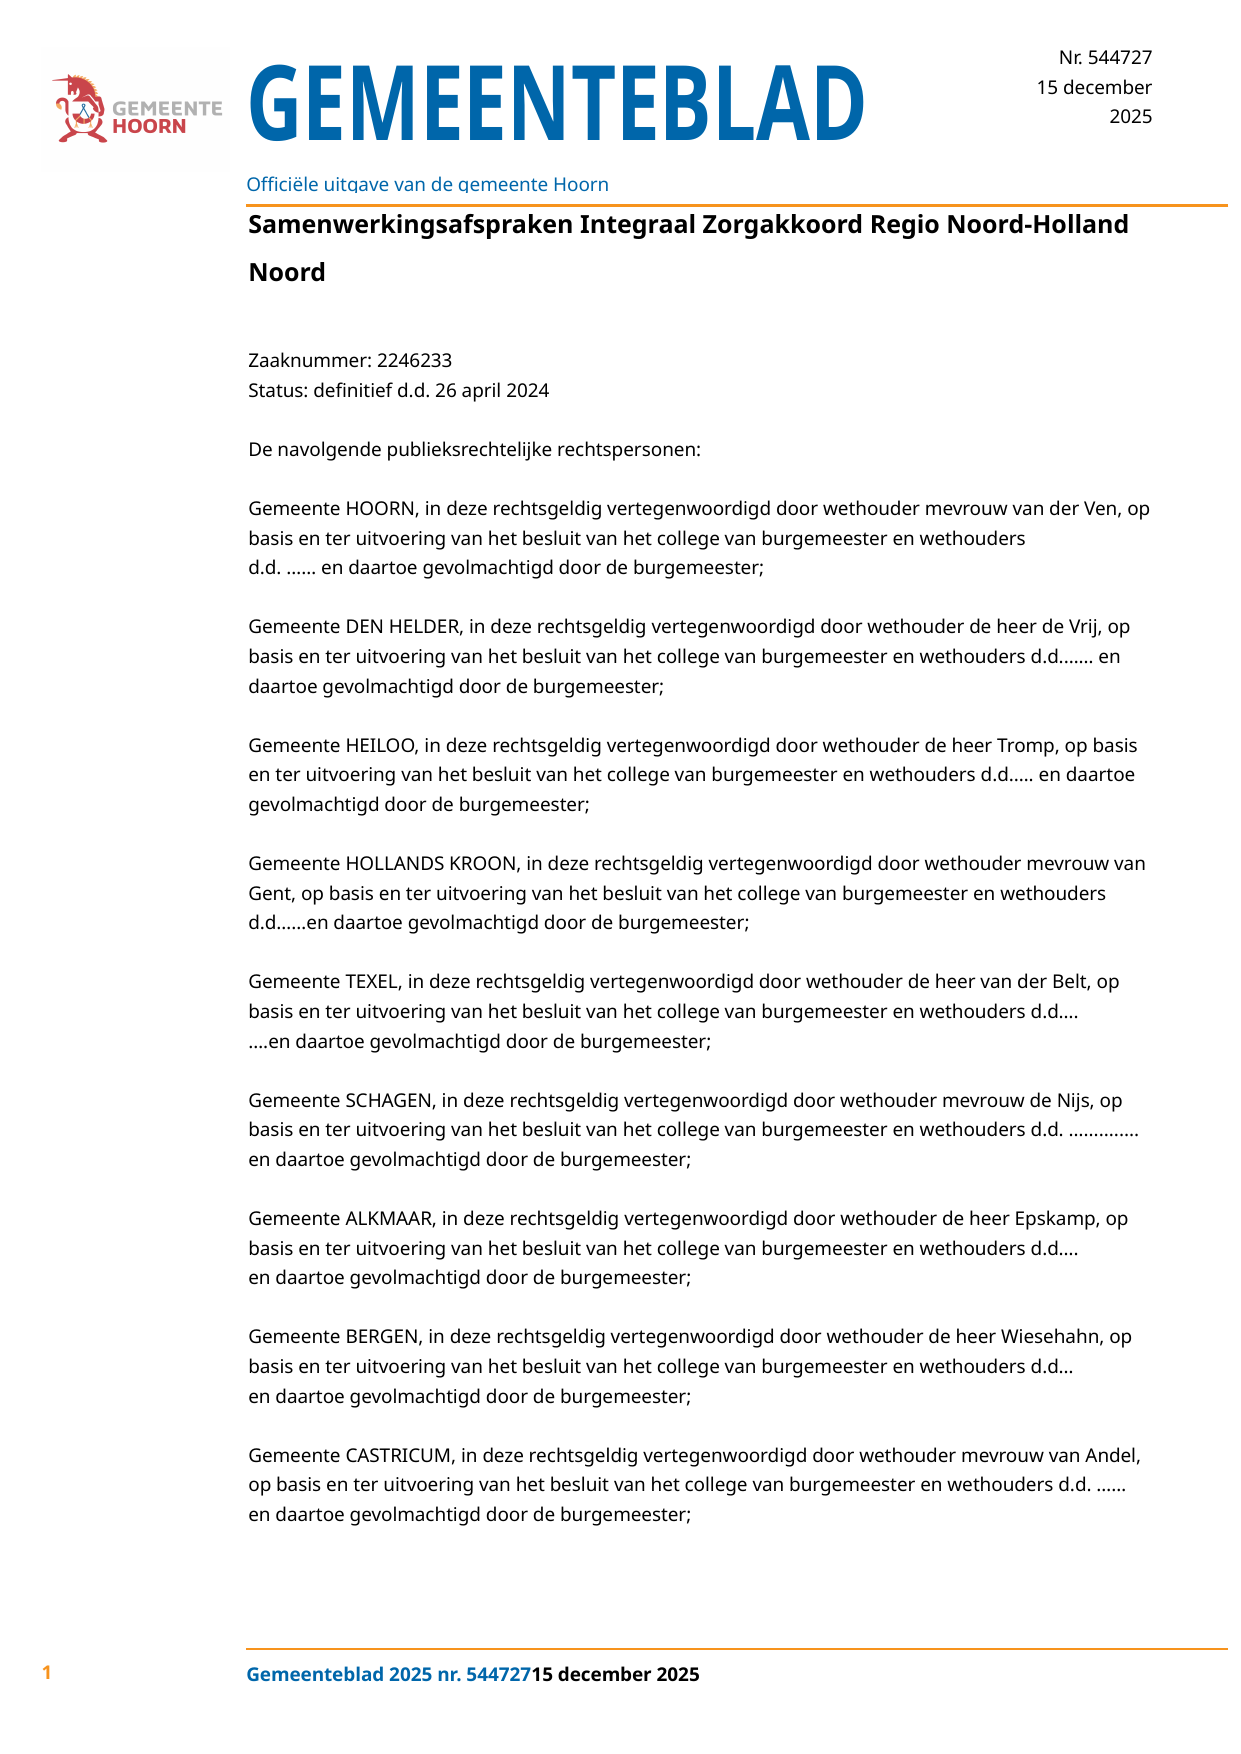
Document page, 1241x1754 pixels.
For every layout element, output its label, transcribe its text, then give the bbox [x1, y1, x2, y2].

picture [41, 47, 231, 172]
text ….en daartoe gevolmachtigd door de burgemeester; [248, 1028, 1152, 1054]
text Gemeente TEXEL, in deze rechtsgeldig vertegenwoordigd door wethouder de heer van der Belt, op basis en ter uitvoering van het besluit van het college van burgemeester en wethouders d.d…. [248, 969, 1152, 1024]
text Gemeente HEILOO, in deze rechtsgeldig vertegenwoordigd door wethouder de heer Tromp, op basis en ter uitvoering van het besluit van het college van burgemeester en wethouders d.d.…. en daartoe gevolmachtigd door de burgemeester; [248, 732, 1152, 817]
text en daartoe gevolmachtigd door de burgemeester; [248, 1264, 1152, 1290]
text Gemeente HOORN, in deze rechtsgeldig vertegenwoordigd door wethouder mevrouw van der Ven, op basis en ter uitvoering van het besluit van het college van burgemeester en wethouders [248, 495, 1152, 551]
text Gemeente HOLLANDS KROON, in deze rechtsgeldig vertegenwoordigd door wethouder mevrouw van Gent, op basis en ter uitvoering van het besluit van het college van burgemeester en wethouders d.d……en daartoe gevolmachtigd door de burgemeester; [248, 850, 1152, 935]
text d.d. …… en daartoe gevolmachtigd door de burgemeester; [248, 554, 1152, 580]
text Gemeente BERGEN, in deze rechtsgeldig vertegenwoordigd door wethouder de heer Wiesehahn, op basis en ter uitvoering van het besluit van het college van burgemeester en wethouders d.d… [248, 1324, 1152, 1379]
text Samenwerkingsafspraken Integraal Zorgakkoord Regio Noord-Holland Noord [248, 207, 1152, 288]
text Status: definitief d.d. 26 april 2024 [248, 377, 1152, 403]
text Gemeente CASTRICUM, in deze rechtsgeldig vertegenwoordigd door wethouder mevrouw van Andel, op basis en ter uitvoering van het besluit van het college van burgemeester en wethouders d.d. …… en daartoe gevolmachtigd door de burgemeester; [248, 1442, 1152, 1527]
text en daartoe gevolmachtigd door de burgemeester; [248, 1383, 1152, 1409]
text Gemeente DEN HELDER, in deze rechtsgeldig vertegenwoordigd door wethouder de heer de Vrij, op basis en ter uitvoering van het besluit van het college van burgemeester en wethouders d.d.…… en daartoe gevolmachtigd door de burgemeester; [248, 614, 1152, 699]
text De navolgende publieksrechtelijke rechtspersonen: [248, 436, 1152, 462]
text Gemeente SCHAGEN, in deze rechtsgeldig vertegenwoordigd door wethouder mevrouw de Nijs, op basis en ter uitvoering van het besluit van het college van burgemeester en wethouders d.d. …........... en daartoe gevolmachtigd door de burgemeester; [248, 1087, 1152, 1172]
text Zaaknummer: 2246233 [248, 347, 1152, 373]
text Gemeente ALKMAAR, in deze rechtsgeldig vertegenwoordigd door wethouder de heer Epskamp, op basis en ter uitvoering van het besluit van het college van burgemeester en wethouders d.d…. [248, 1205, 1152, 1261]
